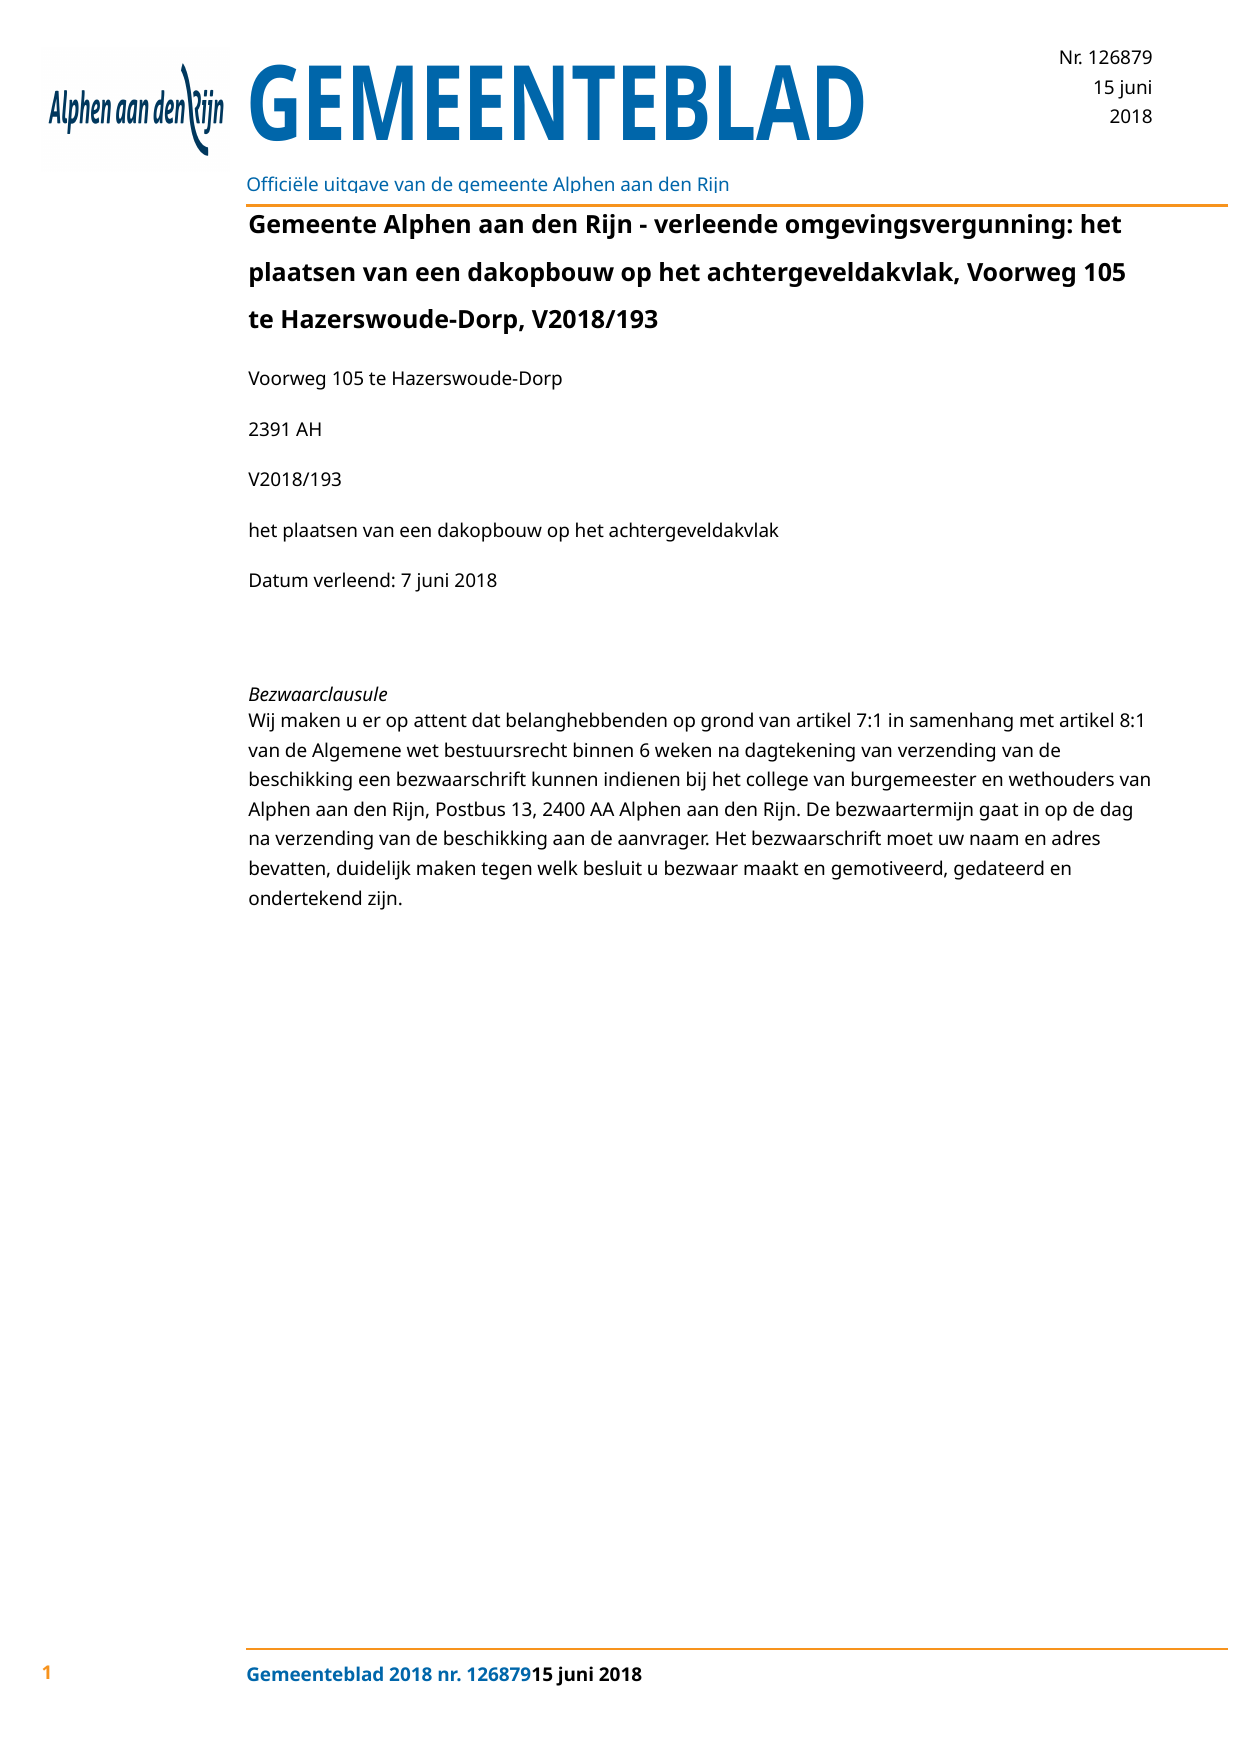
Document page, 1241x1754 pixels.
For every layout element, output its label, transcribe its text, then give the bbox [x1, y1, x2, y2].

text Wij maken u er op attent dat belanghebbenden op grond van artikel 7:1 in samenhang met artikel 8:1 van de Algemene wet bestuursrecht binnen 6 weken na dagtekening van verzending van de beschikking een bezwaarschrift kunnen indienen bij het college van burgemeester en wethouders van Alphen aan den Rijn, Postbus 13, 2400 AA Alphen aan den Rijn. De bezwaartermijn gaat in op de dag na verzending van de beschikking aan de aanvrager. Het bezwaarschrift moet uw naam en adres bevatten, duidelijk maken tegen welk besluit u bezwaar maakt en gemotiveerd, gedateerd en ondertekend zijn. [248, 707, 1152, 911]
text 2391 AH [248, 416, 1152, 442]
picture [41, 47, 231, 172]
text Gemeente Alphen aan den Rijn - verleende omgevingsvergunning: het plaatsen van een dakopbouw op het achtergeveldakvlak, Voorweg 105 te Hazerswoude-Dorp, V2018/193 [248, 207, 1152, 336]
text het plaatsen van een dakopbouw op het achtergeveldakvlak [248, 517, 1152, 542]
text Voorweg 105 te Hazerswoude-Dorp [248, 366, 1152, 391]
text V2018/193 [248, 466, 1152, 492]
text Bezwaarclausule [248, 682, 1152, 707]
text Datum verleend: 7 juni 2018 [248, 567, 1152, 593]
